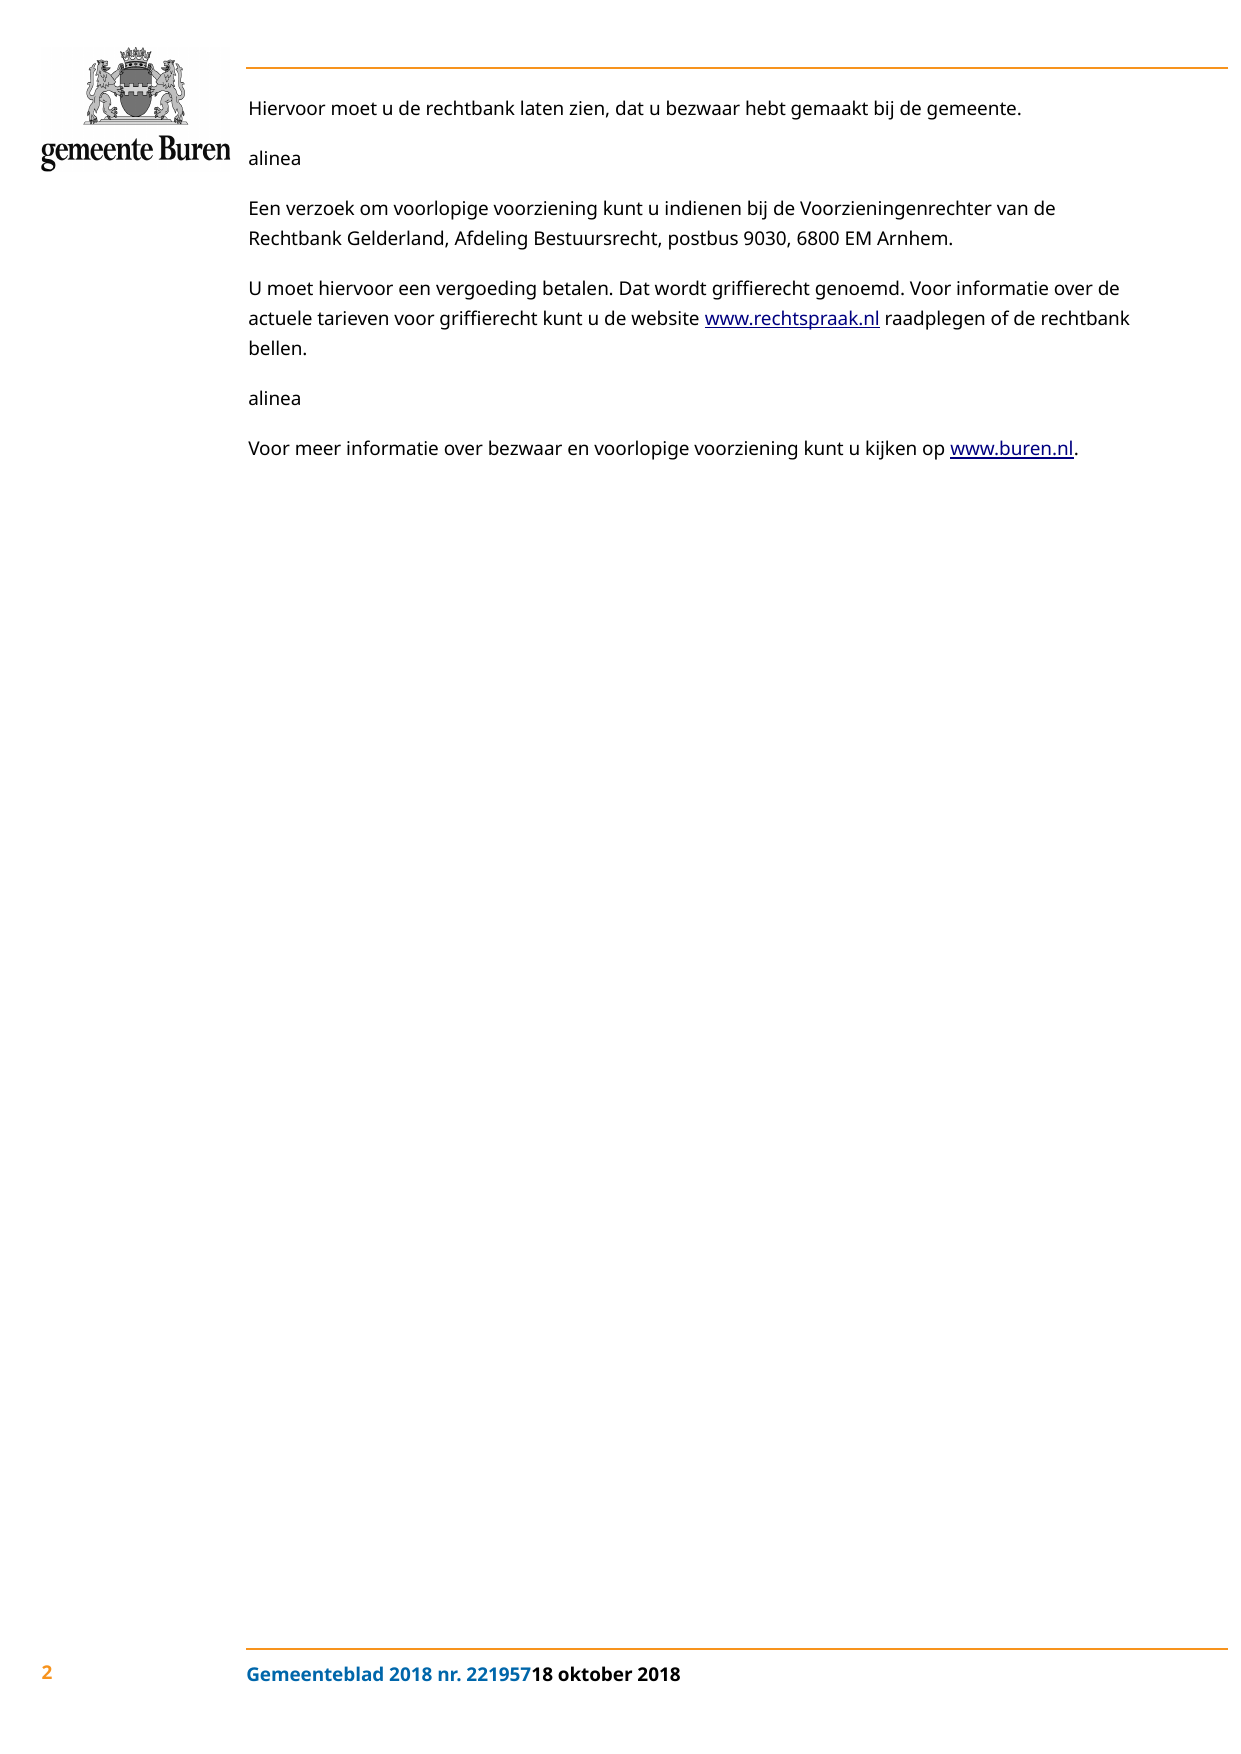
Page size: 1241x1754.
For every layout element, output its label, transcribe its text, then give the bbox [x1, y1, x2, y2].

text Voor meer informatie over bezwaar en voorlopige voorziening kunt u kijken op www.buren.nl. [248, 436, 1152, 461]
text alinea­ [248, 385, 1152, 411]
text Een verzoek om voorlopige voorziening kunt u indienen bij de Voorzieningenrechter van de Rechtbank Gelderland, Afdeling Bestuursrecht, postbus 9030, 6800 EM Arnhem. [248, 196, 1152, 251]
text alinea­ [248, 145, 1152, 171]
text U moet hiervoor een vergoeding betalen. Dat wordt griffierecht genoemd. Voor informatie over de actuele tarieven voor griffierecht kunt u de website www.rechtspraak.nl raadplegen of de rechtbank bellen. [248, 276, 1152, 361]
picture [41, 47, 231, 172]
text Hiervoor moet u de rechtbank laten zien, dat u bezwaar hebt gemaakt bij de gemeente. [248, 95, 1152, 121]
